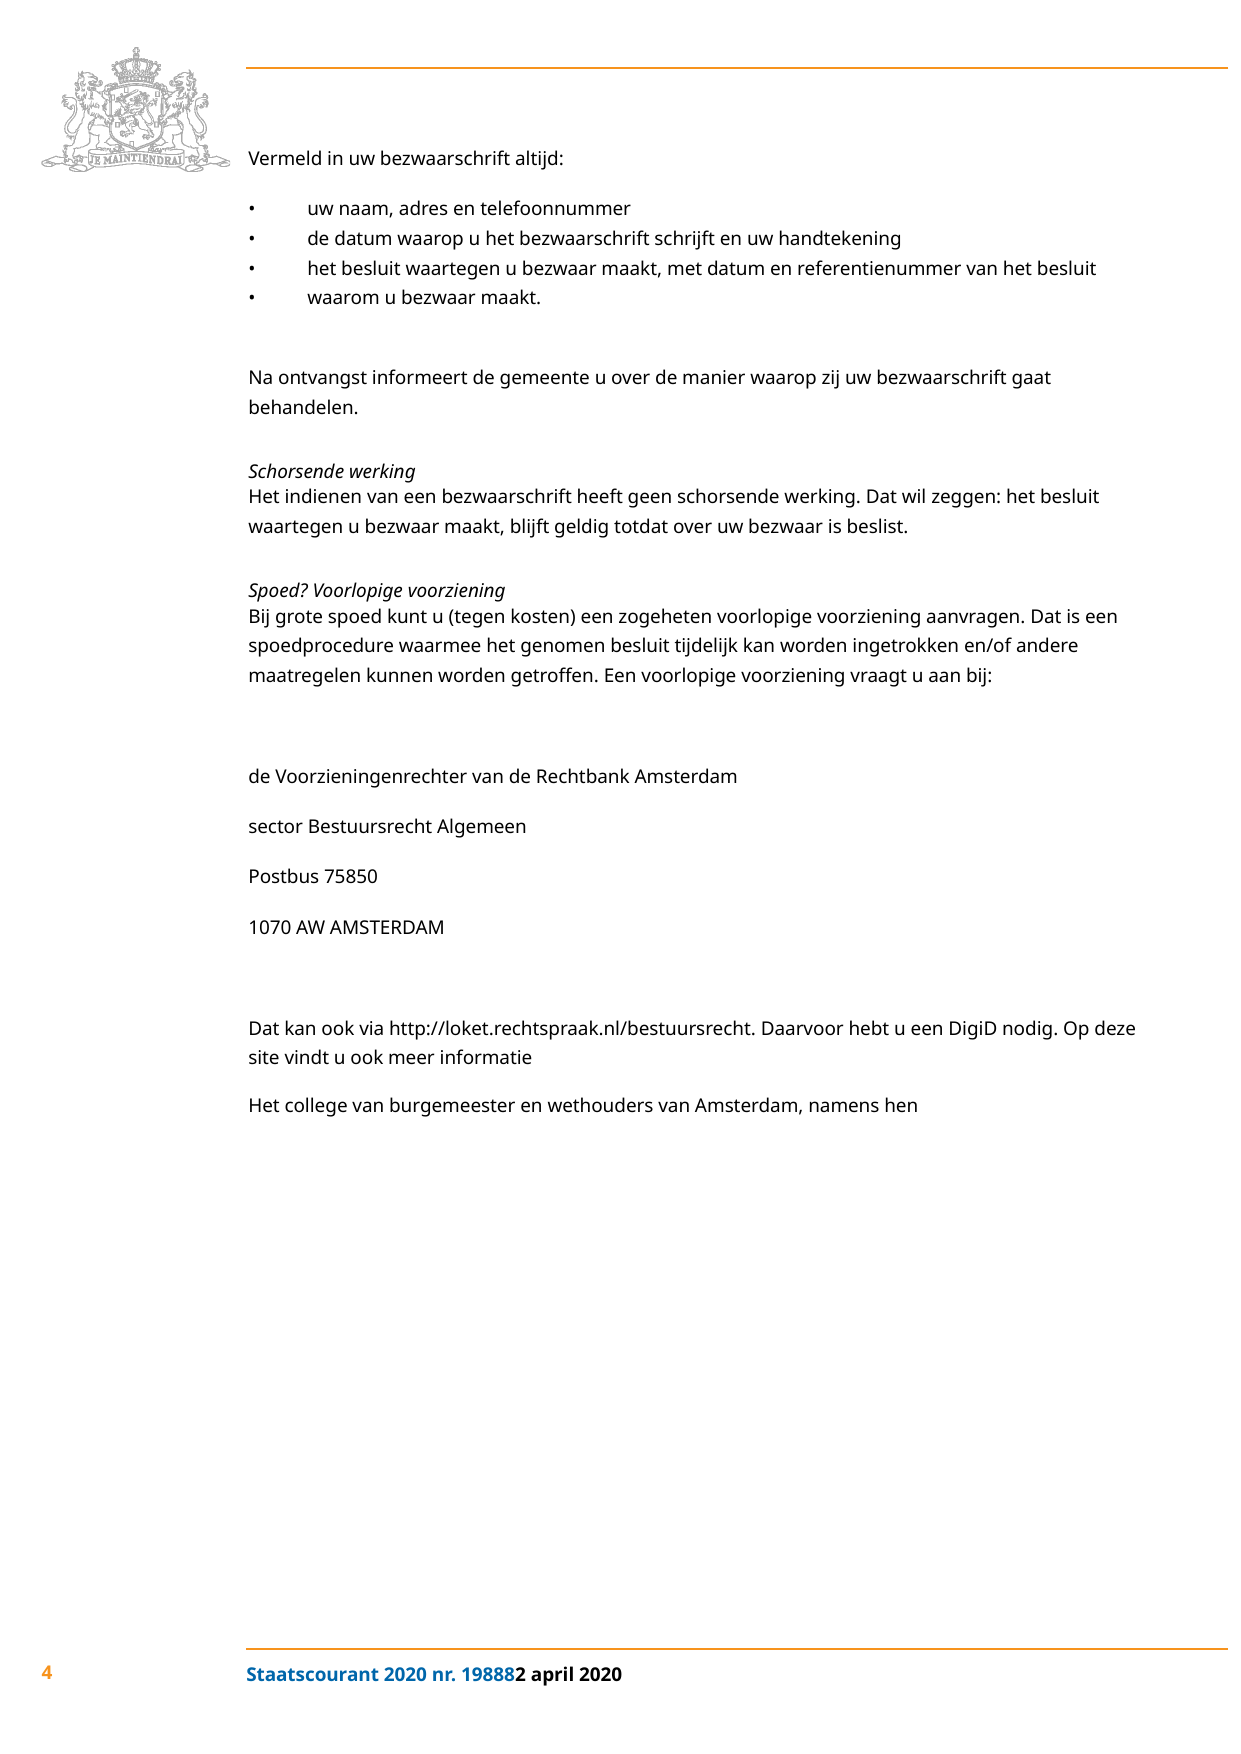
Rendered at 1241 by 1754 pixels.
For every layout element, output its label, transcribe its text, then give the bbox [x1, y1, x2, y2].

list uw naam, adres en telefoonnummer [248, 196, 1152, 221]
list waarom u bezwaar maakt. [248, 284, 1152, 310]
text de Voorzieningenrechter van de Rechtbank Amsterdam [248, 763, 1152, 789]
text Spoed? Voorlopige voorziening [248, 577, 1152, 603]
text Vermeld in uw bezwaarschrift altijd: [248, 145, 1152, 171]
text Dat kan ook via http://loket.rechtspraak.nl/bestuursrecht. Daarvoor hebt u een DigiD nodig. Op deze site vindt u ook meer informatie [248, 1015, 1152, 1070]
text 1070 AW AMSTERDAM [248, 914, 1152, 940]
list het besluit waartegen u bezwaar maakt, met datum en referentienummer van het besluit [248, 255, 1152, 281]
text Schorsende werking [248, 458, 1152, 484]
text Bij grote spoed kunt u (tegen kosten) een zogeheten voorlopige voorziening aanvragen. Dat is een spoedprocedure waarmee het genomen besluit tijdelijk kan worden ingetrokken en/of andere maatregelen kunnen worden getroffen. Een voorlopige voorziening vraagt u aan bij: [248, 603, 1152, 688]
picture [41, 47, 231, 172]
text Postbus 75850 [248, 864, 1152, 889]
text Het indienen van een bezwaarschrift heeft geen schorsende werking. Dat wil zeggen: het besluit waartegen u bezwaar maakt, blijft geldig totdat over uw bezwaar is beslist. [248, 484, 1152, 539]
list de datum waarop u het bezwaarschrift schrijft en uw handtekening [248, 225, 1152, 251]
text Na ontvangst informeert de gemeente u over de manier waarop zij uw bezwaarschrift gaat behandelen. [248, 364, 1152, 420]
text Het college van burgemeester en wethouders van Amsterdam, namens hen [248, 1092, 1152, 1118]
text sector Bestuursrecht Algemeen [248, 813, 1152, 839]
